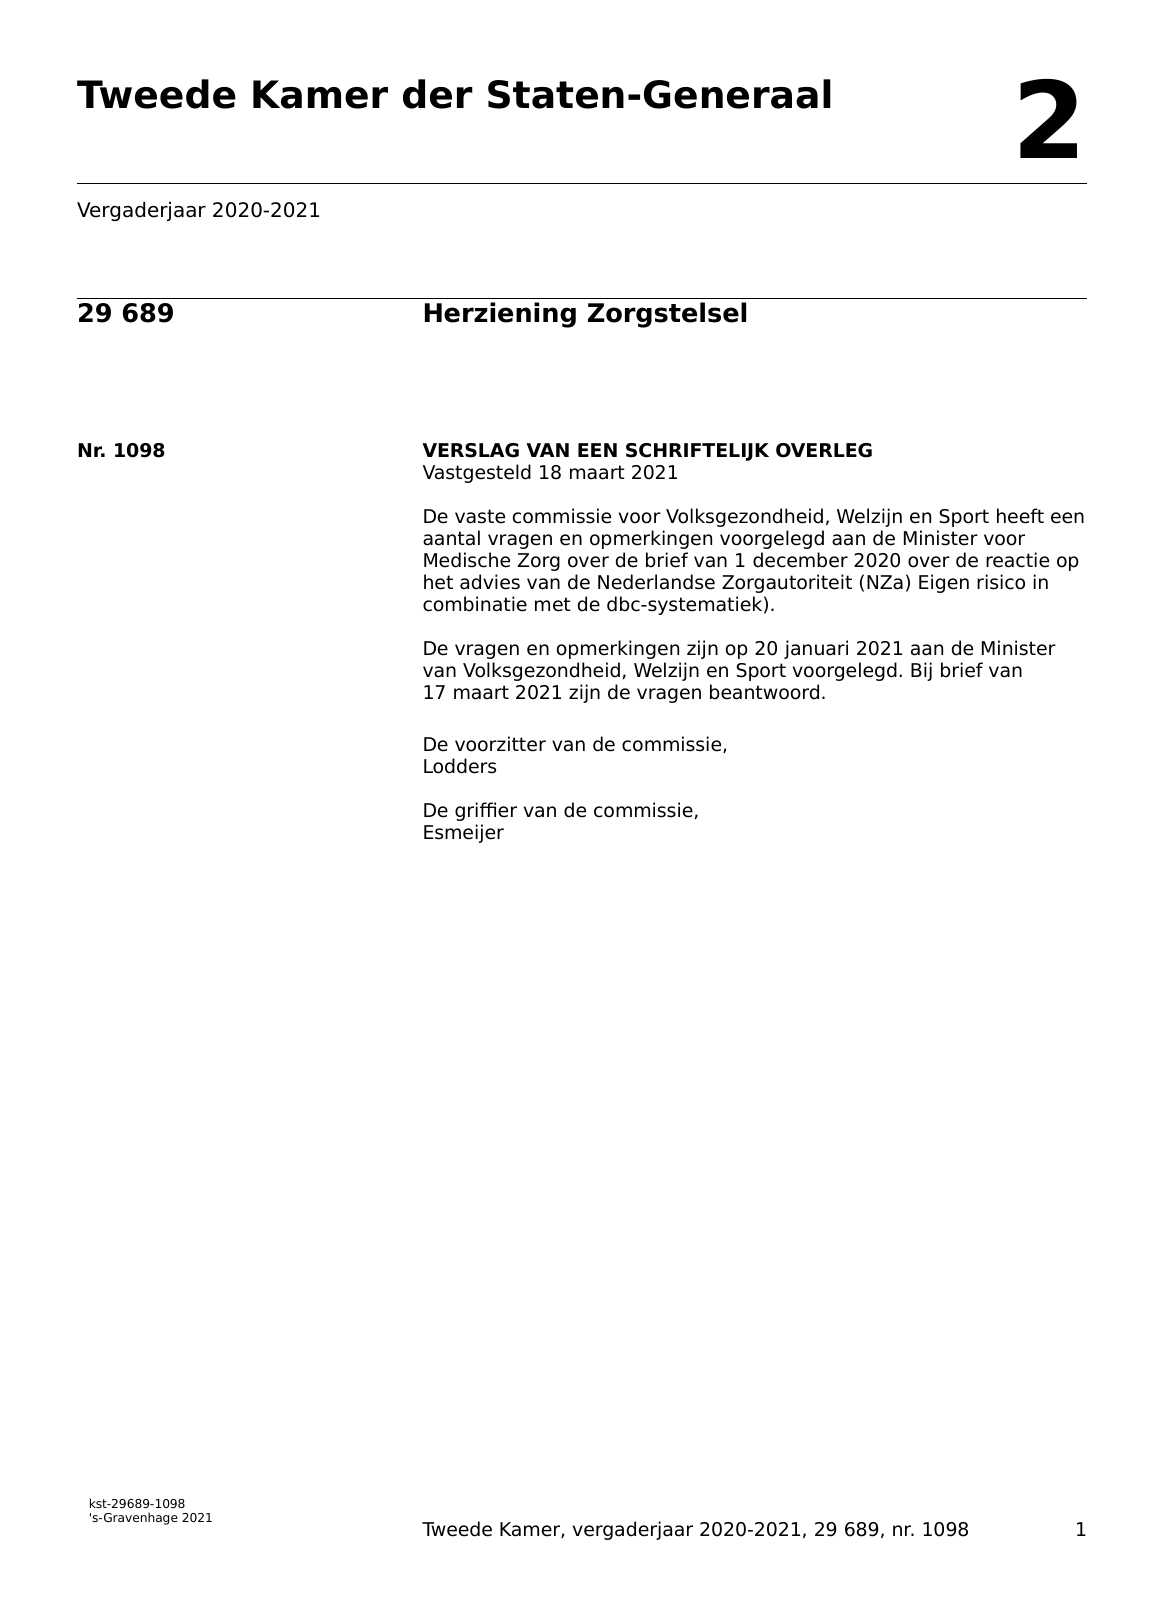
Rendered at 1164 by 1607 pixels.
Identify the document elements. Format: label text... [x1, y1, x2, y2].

text De vaste commissie voor Volksgezondheid, Welzijn en Sport heeft een aantal vragen en opmerkingen voorgelegd aan de Minister voor Medische Zorg over de brief van 1 december 2020 over de reactie op het advies van de Nederlandse Zorgautoriteit (NZa) Eigen risico in combinatie met de dbc-systematiek). [422, 506, 1087, 616]
table_header 2 [886, 59, 1087, 183]
subtitle Nr. 1098 VERSLAG VAN EEN SCHRIFTELIJK OVERLEG [77, 440, 1087, 462]
text 's-Gravenhage 2021 [88, 1511, 323, 1525]
text Vastgesteld 18 maart 2021 [422, 462, 1087, 484]
text De voorzitter van de commissie, Lodders [422, 734, 1087, 778]
subtitle 29 689 Herziening Zorgstelsel [77, 299, 1087, 329]
text kst-29689-1098 [88, 1497, 323, 1511]
table_cell Vergaderjaar 2020-2021 [77, 184, 1087, 298]
text De griffier van de commissie, Esmeijer [422, 800, 1087, 844]
text De vragen en opmerkingen zijn op 20 januari 2021 aan de Minister van Volksgezondheid, Welzijn en Sport voorgelegd. Bij brief van 17 maart 2021 zijn de vragen beantwoord. [422, 638, 1087, 704]
table_header Tweede Kamer der Staten-Generaal [77, 59, 886, 183]
